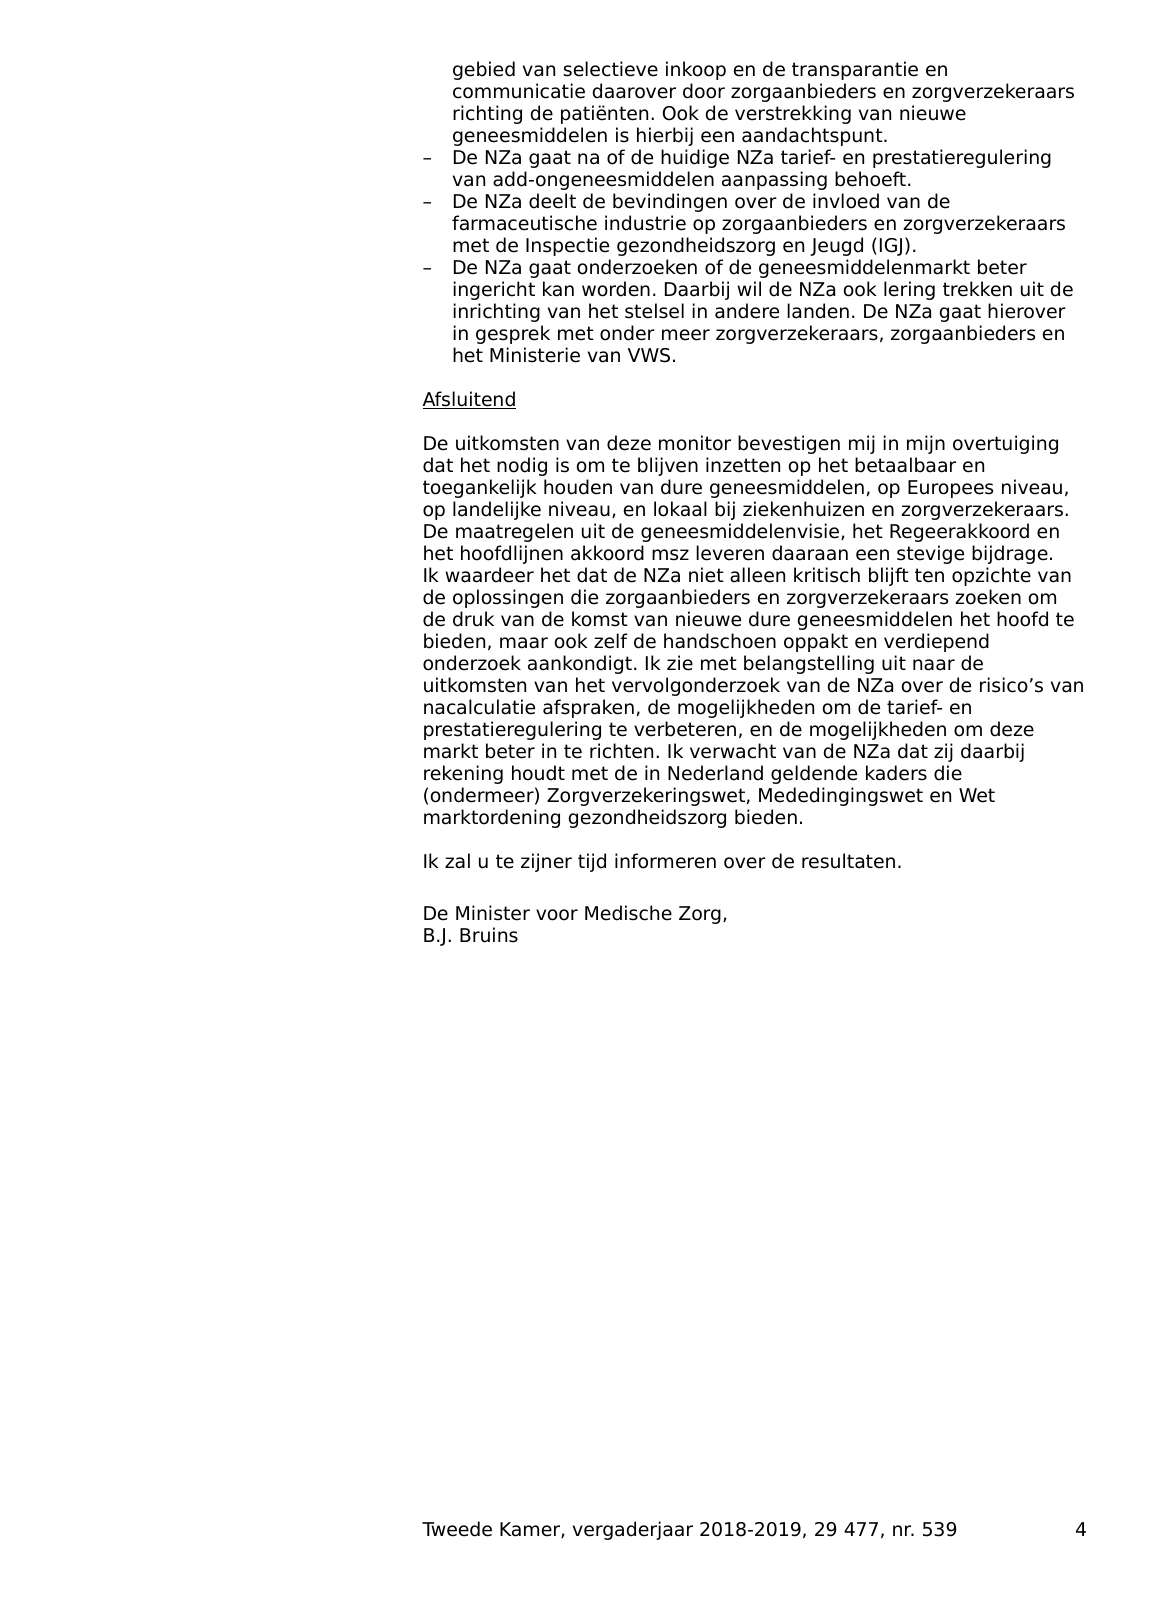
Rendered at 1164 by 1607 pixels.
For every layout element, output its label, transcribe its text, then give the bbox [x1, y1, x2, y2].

text De Minister voor Medische Zorg, B.J. Bruins [422, 903, 1087, 947]
text Ik zal u te zijner tijd informeren over de resultaten. [422, 851, 1087, 873]
text – De NZa gaat onderzoeken of de geneesmiddelenmarkt beter ingericht kan worden. Daarbij wil de NZa ook lering trekken uit de inrichting van het stelsel in andere landen. De NZa gaat hierover in gesprek met onder meer zorgverzekeraars, zorgaanbieders en het Ministerie van VWS. [422, 257, 1087, 367]
text – De NZa deelt de bevindingen over de invloed van de farmaceutische industrie op zorgaanbieders en zorgverzekeraars met de Inspectie gezondheidszorg en Jeugd (IGJ). [422, 191, 1087, 257]
text – De NZa gaat na of de huidige NZa tarief- en prestatieregulering van add-ongeneesmiddelen aanpassing behoeft. [422, 147, 1087, 191]
text De uitkomsten van deze monitor bevestigen mij in mijn overtuiging dat het nodig is om te blijven inzetten op het betaalbaar en toegankelijk houden van dure geneesmiddelen, op Europees niveau, op landelijke niveau, en lokaal bij ziekenhuizen en zorgverzekeraars. De maatregelen uit de geneesmiddelenvisie, het Regeerakkoord en het hoofdlijnen akkoord msz leveren daaraan een stevige bijdrage. [422, 433, 1087, 565]
text Ik waardeer het dat de NZa niet alleen kritisch blijft ten opzichte van de oplossingen die zorgaanbieders en zorgverzekeraars zoeken om de druk van de komst van nieuwe dure geneesmiddelen het hoofd te bieden, maar ook zelf de handschoen oppakt en verdiepend onderzoek aankondigt. Ik zie met belangstelling uit naar de uitkomsten van het vervolgonderzoek van de NZa over de risico’s van nacalculatie afspraken, de mogelijkheden om de tarief- en prestatieregulering te verbeteren, en de mogelijkheden om deze markt beter in te richten. Ik verwacht van de NZa dat zij daarbij rekening houdt met de in Nederland geldende kaders die (ondermeer) Zorgverzekeringswet, Mededingingswet en Wet marktordening gezondheidszorg bieden. [422, 565, 1087, 829]
subtitle Afsluitend [422, 389, 1087, 411]
text gebied van selectieve inkoop en de transparantie en communicatie daarover door zorgaanbieders en zorgverzekeraars richting de patiënten. Ook de verstrekking van nieuwe geneesmiddelen is hierbij een aandachtspunt. [422, 59, 1087, 147]
